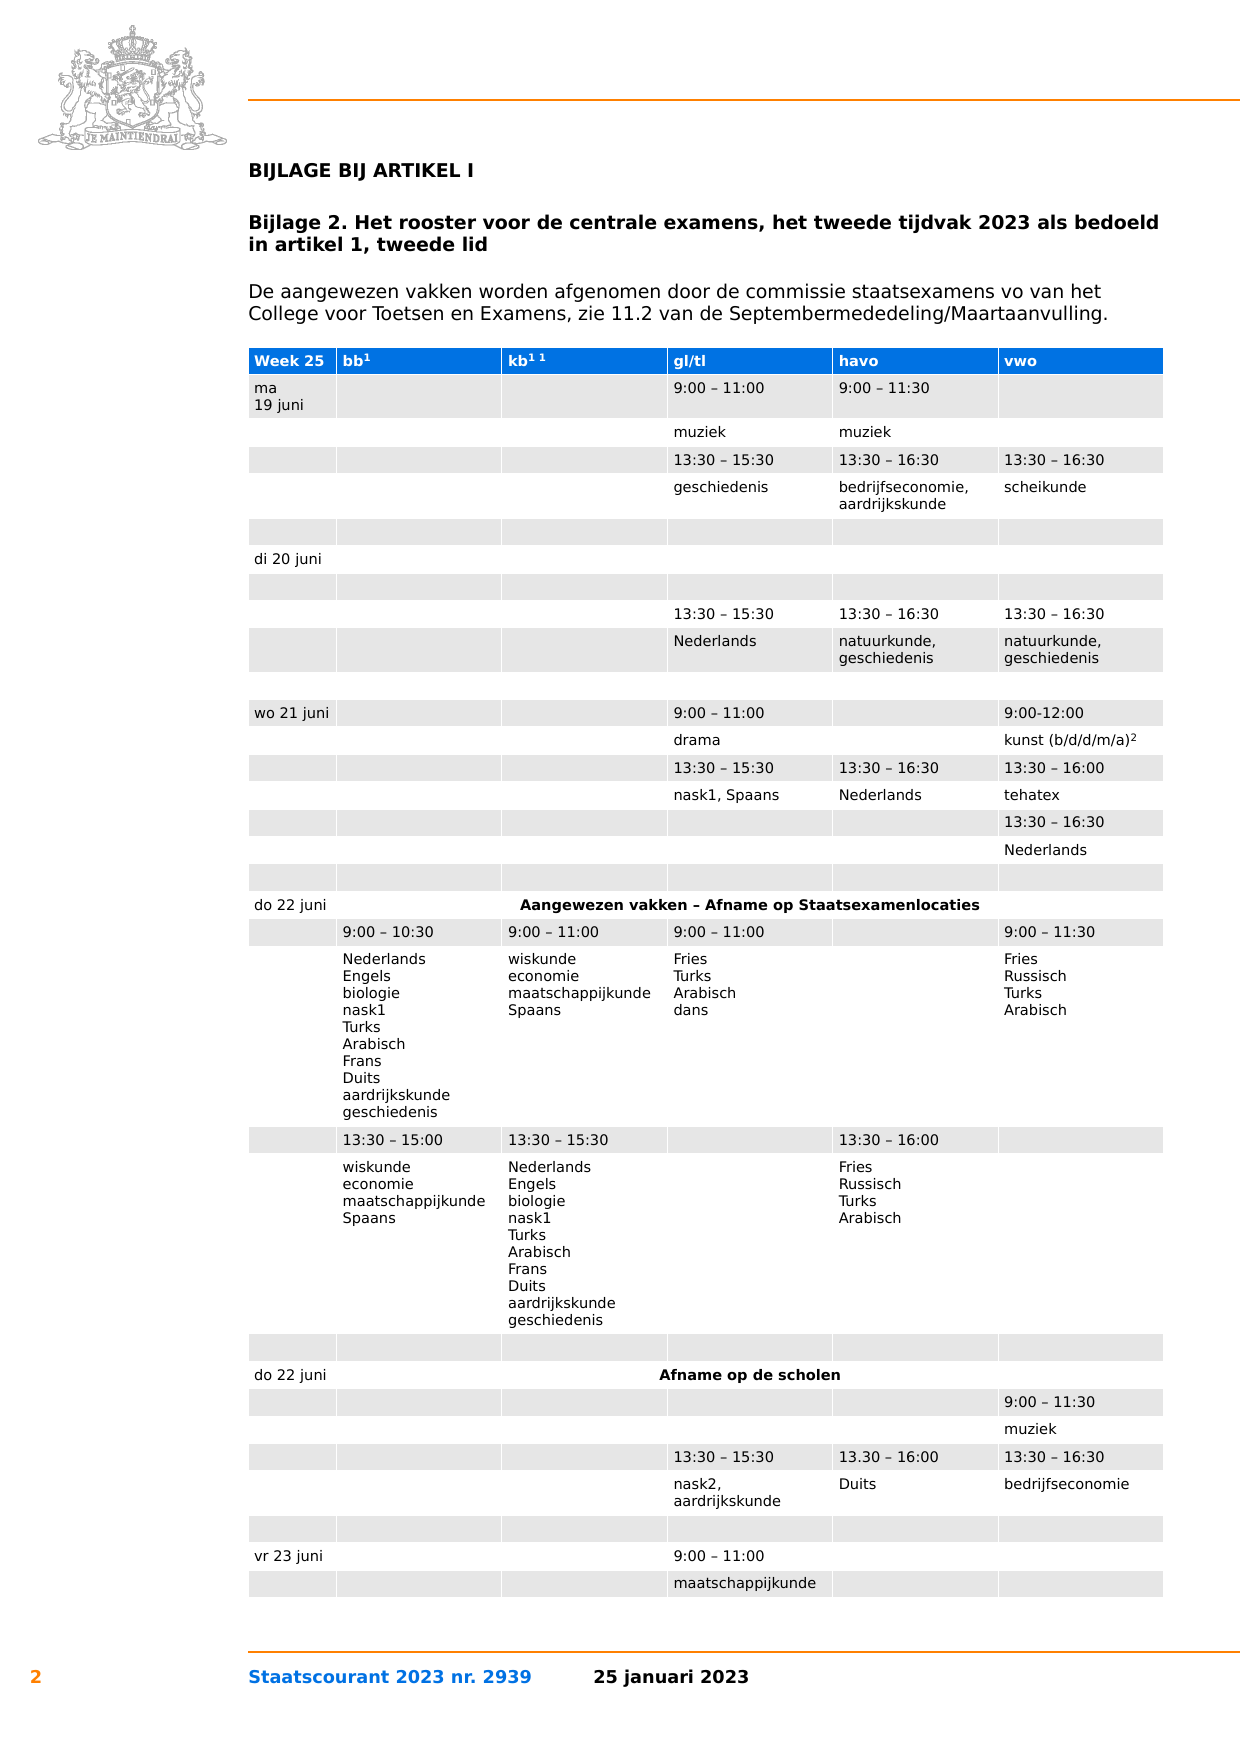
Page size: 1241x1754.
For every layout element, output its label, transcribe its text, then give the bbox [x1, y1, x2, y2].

table_cell 13:30 – 16:30 [999, 1444, 1163, 1470]
table_cell 13:30 – 16:00 [833, 1127, 998, 1153]
table_cell [502, 1543, 667, 1569]
table_cell [502, 375, 667, 418]
table_cell 13:30 – 15:30 [668, 1444, 832, 1470]
table_cell [502, 782, 667, 808]
table_cell [833, 728, 998, 754]
table_cell wo 21 juni [249, 700, 336, 726]
table_cell [337, 447, 501, 473]
table_cell [249, 519, 336, 545]
table_cell [833, 546, 998, 572]
table_cell [337, 1334, 501, 1361]
table_cell 13:30 – 16:30 [999, 447, 1163, 473]
table_header vwo [999, 348, 1163, 374]
table_cell kunst (b/d/d/m/a)2 [999, 728, 1163, 754]
table_cell [668, 673, 832, 699]
table_cell [999, 574, 1163, 600]
table_cell Afname op de scholen [337, 1362, 1163, 1388]
table_cell [249, 628, 336, 672]
table_cell [833, 673, 998, 699]
table_cell [668, 1127, 832, 1153]
table_cell Nederlands Engels biologie nask1 Turks Arabisch Frans Duits aardrijkskunde geschiedenis [337, 947, 501, 1126]
table_cell [999, 864, 1163, 891]
table_cell do 22 juni [249, 892, 336, 918]
table_cell 9:00 – 11:30 [999, 919, 1163, 946]
table_cell [502, 519, 667, 545]
table_cell [502, 1471, 667, 1515]
table_cell [502, 1389, 667, 1416]
table_cell bedrijfseconomie, aardrijkskunde [833, 474, 998, 518]
table_cell [337, 375, 501, 418]
table_cell [999, 1571, 1163, 1597]
table_cell [999, 1543, 1163, 1569]
table_cell [337, 837, 501, 863]
table_cell 9:00 – 11:00 [502, 919, 667, 946]
table_cell [249, 810, 336, 836]
table_cell [249, 782, 336, 808]
table_cell [249, 1516, 336, 1542]
table_cell [833, 1334, 998, 1361]
table_cell [337, 864, 501, 891]
table_cell [249, 728, 336, 754]
table_cell [502, 601, 667, 627]
table_cell [502, 474, 667, 518]
table_cell [502, 837, 667, 863]
table_cell [502, 447, 667, 473]
table_cell [249, 673, 336, 699]
table_cell [502, 1417, 667, 1443]
table_cell do 22 juni [249, 1362, 336, 1388]
table_cell [337, 1444, 501, 1470]
table_cell [249, 574, 336, 600]
table_cell 13:30 – 16:30 [833, 447, 998, 473]
table_cell 13:30 – 16:30 [999, 601, 1163, 627]
table_cell [337, 1471, 501, 1515]
table_cell [502, 1334, 667, 1361]
table_cell wiskunde economie maatschappijkunde Spaans [502, 947, 667, 1126]
table_cell [502, 700, 667, 726]
table_cell 13:30 – 16:00 [999, 755, 1163, 781]
table_cell [668, 1516, 832, 1542]
table_cell 13:30 – 15:30 [668, 601, 832, 627]
table_cell [249, 1154, 336, 1333]
table_cell Nederlands [833, 782, 998, 808]
table_cell [337, 700, 501, 726]
table_cell Fries Russisch Turks Arabisch [833, 1154, 998, 1333]
table_cell [833, 519, 998, 545]
table_cell [337, 1571, 501, 1597]
table_cell [249, 755, 336, 781]
table_cell [833, 700, 998, 726]
table_cell [502, 546, 667, 572]
table_cell 9:00-12:00 [999, 700, 1163, 726]
table_cell [502, 1516, 667, 1542]
table_cell [999, 1154, 1163, 1333]
table_cell [249, 1389, 336, 1416]
table_cell [337, 1389, 501, 1416]
table_cell [249, 1417, 336, 1443]
table_cell muziek [668, 420, 832, 446]
table_cell [502, 728, 667, 754]
table_cell 13.30 – 16:00 [833, 1444, 998, 1470]
table_cell [337, 420, 501, 446]
table_cell 13:30 – 15:30 [668, 755, 832, 781]
table_cell vr 23 juni [249, 1543, 336, 1569]
table_cell [668, 837, 832, 863]
table_cell [833, 1516, 998, 1542]
table_cell [833, 1543, 998, 1569]
table_cell [668, 546, 832, 572]
table_cell [249, 474, 336, 518]
table_cell 9:00 – 11:00 [668, 700, 832, 726]
table_cell [249, 420, 336, 446]
table_cell [833, 947, 998, 1126]
table_cell nask2, aardrijkskunde [668, 1471, 832, 1515]
table_cell [999, 519, 1163, 545]
table_cell tehatex [999, 782, 1163, 808]
table_cell [249, 1471, 336, 1515]
table_cell 13:30 – 15:00 [337, 1127, 501, 1153]
picture [38, 25, 227, 150]
table_header gl/tl [668, 348, 832, 374]
table_cell 9:00 – 11:00 [668, 375, 832, 418]
table_header havo [833, 348, 998, 374]
table_cell geschiedenis [668, 474, 832, 518]
table_cell [337, 1516, 501, 1542]
table_cell bedrijfseconomie [999, 1471, 1163, 1515]
table_cell [999, 673, 1163, 699]
table_cell [249, 919, 336, 946]
table_cell Fries Turks Arabisch dans [668, 947, 832, 1126]
table_cell 9:00 – 11:00 [668, 919, 832, 946]
table_cell [833, 574, 998, 600]
table_cell [337, 546, 501, 572]
table_cell [249, 447, 336, 473]
table_cell [337, 673, 501, 699]
table_cell [999, 1334, 1163, 1361]
table_cell [668, 864, 832, 891]
table_cell [502, 755, 667, 781]
table_cell [833, 810, 998, 836]
table_cell [833, 1389, 998, 1416]
table_cell natuurkunde, geschiedenis [999, 628, 1163, 672]
table_cell Nederlands [999, 837, 1163, 863]
table_cell muziek [833, 420, 998, 446]
table_cell [668, 1154, 832, 1333]
table_cell [502, 864, 667, 891]
text De aangewezen vakken worden afgenomen door de commissie staatsexamens vo van het College voor Toetsen en Examens, zie 11.2 van de Septembermededeling/Maartaanvulling. [248, 281, 1163, 325]
table_header kb11 [502, 348, 667, 374]
table_cell 13:30 – 16:30 [833, 755, 998, 781]
subtitle Bijlage 2. Het rooster voor de centrale examens, het tweede tijdvak 2023 als bedoeld in artikel 1, tweede lid [248, 212, 1163, 256]
table_cell [249, 1127, 336, 1153]
table_cell [833, 1571, 998, 1597]
table_cell [999, 546, 1163, 572]
table_cell [249, 1444, 336, 1470]
table_cell 13:30 – 15:30 [668, 447, 832, 473]
table_cell [337, 1417, 501, 1443]
table_cell [668, 519, 832, 545]
table_cell maatschappijkunde [668, 1571, 832, 1597]
table_cell scheikunde [999, 474, 1163, 518]
table_cell muziek [999, 1417, 1163, 1443]
table_cell 13:30 – 16:30 [999, 810, 1163, 836]
table_cell [833, 1417, 998, 1443]
table_cell [502, 628, 667, 672]
table_cell [337, 474, 501, 518]
table_cell [999, 420, 1163, 446]
table_cell di 20 juni [249, 546, 336, 572]
table_cell nask1, Spaans [668, 782, 832, 808]
table_cell [502, 673, 667, 699]
table_cell [337, 519, 501, 545]
table_cell [249, 1334, 336, 1361]
table_cell [337, 628, 501, 672]
table_cell [502, 1571, 667, 1597]
table_cell [337, 810, 501, 836]
table_cell [668, 574, 832, 600]
table_cell [249, 947, 336, 1126]
table_cell Aangewezen vakken – Afname op Staatsexamenlocaties [337, 892, 1163, 918]
table_cell [502, 574, 667, 600]
table_cell wiskunde economie maatschappijkunde Spaans [337, 1154, 501, 1333]
table_cell 13:30 – 15:30 [502, 1127, 667, 1153]
table_header Week 25 [249, 348, 336, 374]
table_cell [999, 1127, 1163, 1153]
table_cell [337, 1543, 501, 1569]
table_cell drama [668, 728, 832, 754]
table_cell [833, 837, 998, 863]
table_cell 9:00 – 11:30 [833, 375, 998, 418]
table_cell [833, 864, 998, 891]
table_cell [337, 782, 501, 808]
table_cell 9:00 – 11:00 [668, 1543, 832, 1569]
table_cell [668, 1389, 832, 1416]
table_cell [337, 728, 501, 754]
table_cell [249, 837, 336, 863]
table_cell 9:00 – 11:30 [999, 1389, 1163, 1416]
table_cell Nederlands [668, 628, 832, 672]
table_cell [668, 1334, 832, 1361]
table_cell [999, 375, 1163, 418]
table_header bb1 [337, 348, 501, 374]
table_cell natuurkunde, geschiedenis [833, 628, 998, 672]
table_cell [668, 1417, 832, 1443]
table_cell [337, 755, 501, 781]
table_cell [337, 574, 501, 600]
subtitle BIJLAGE BIJ ARTIKEL I [248, 160, 1163, 182]
table_cell [668, 810, 832, 836]
table_cell [502, 1444, 667, 1470]
table_cell [249, 864, 336, 891]
table_cell [249, 1571, 336, 1597]
table_cell Duits [833, 1471, 998, 1515]
table_cell Nederlands Engels biologie nask1 Turks Arabisch Frans Duits aardrijkskunde geschiedenis [502, 1154, 667, 1333]
table_cell 9:00 – 10:30 [337, 919, 501, 946]
table_cell [502, 810, 667, 836]
table_cell [502, 420, 667, 446]
table_cell [249, 601, 336, 627]
table_cell [999, 1516, 1163, 1542]
table_cell [337, 601, 501, 627]
table_cell Fries Russisch Turks Arabisch [999, 947, 1163, 1126]
table_cell 13:30 – 16:30 [833, 601, 998, 627]
table_cell ma 19 juni [249, 375, 336, 418]
table_cell [833, 919, 998, 946]
